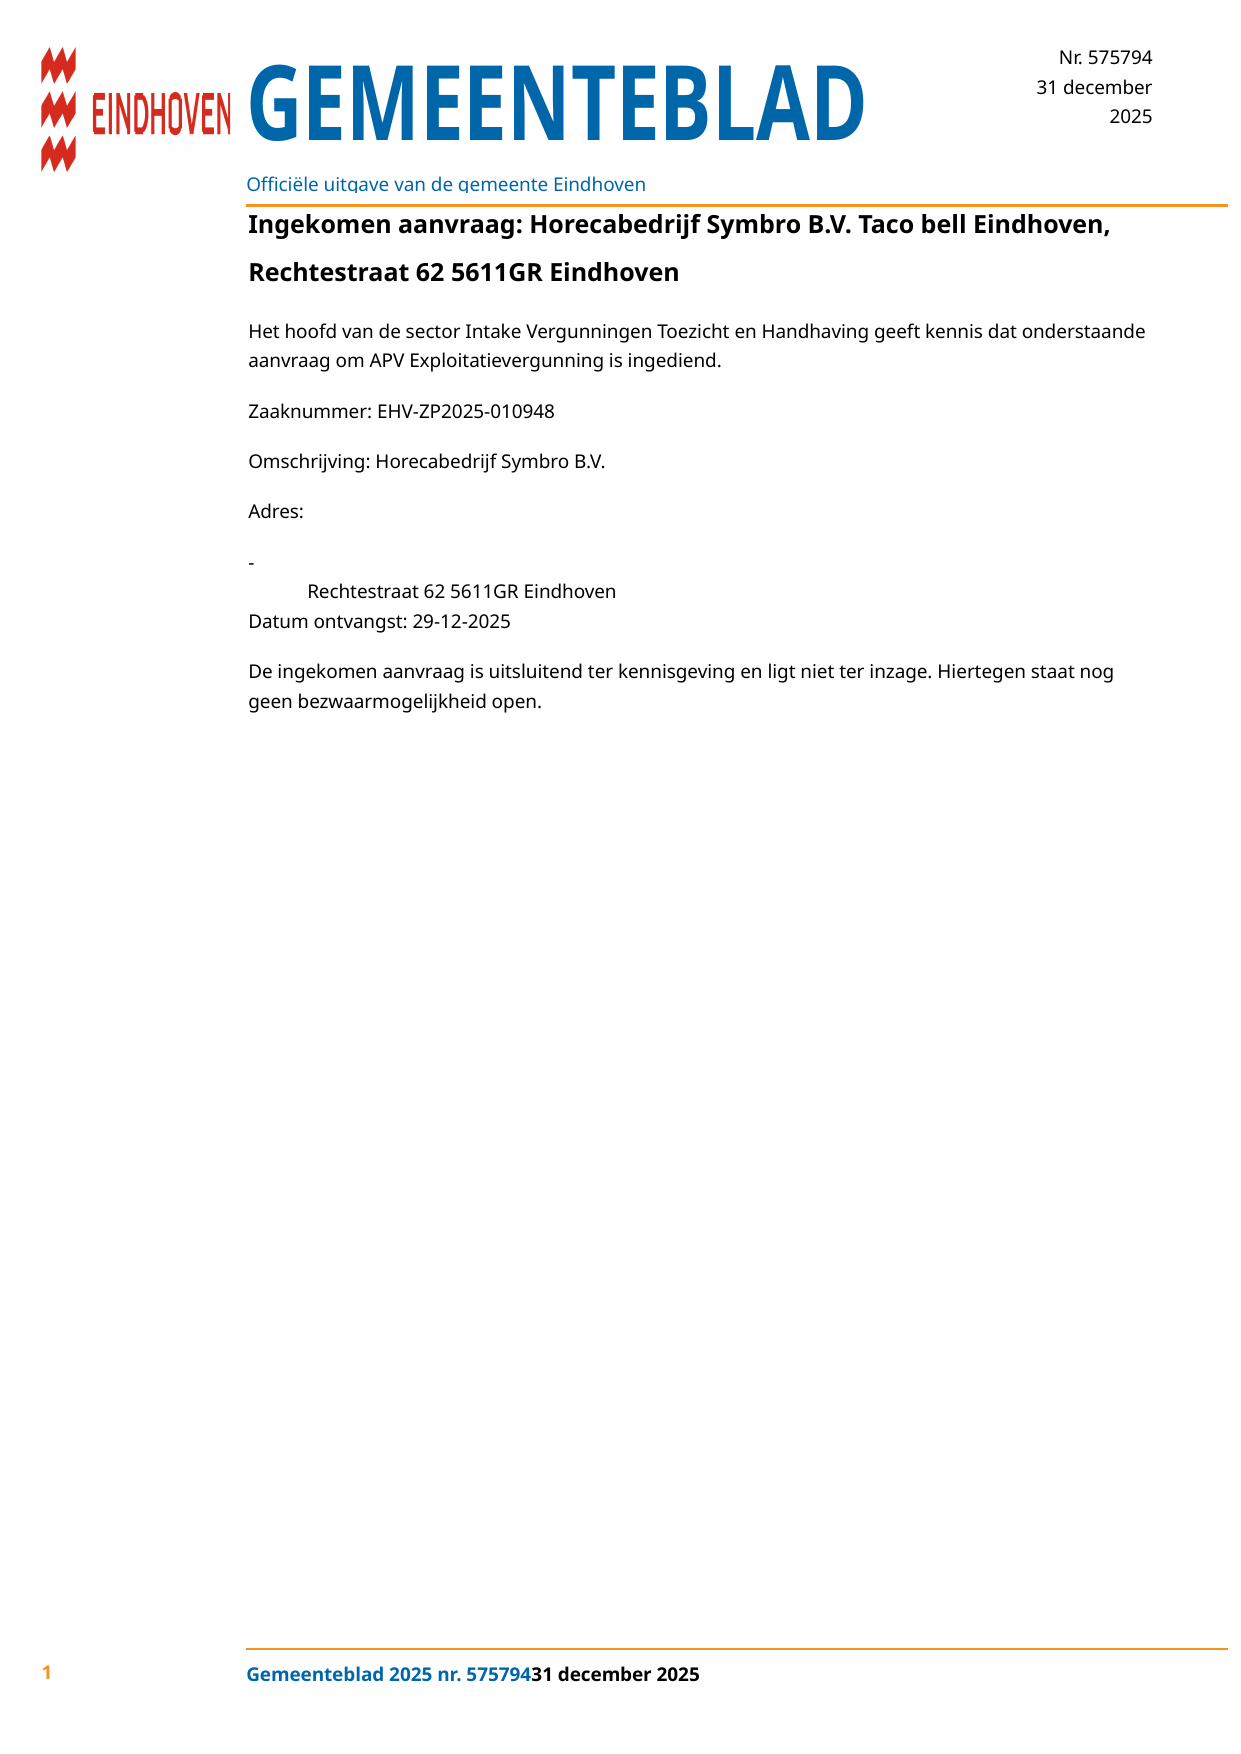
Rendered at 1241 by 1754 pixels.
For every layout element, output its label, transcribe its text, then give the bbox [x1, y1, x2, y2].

text De ingekomen aanvraag is uitsluitend ter kennisgeving en ligt niet ter inzage. Hiertegen staat nog geen bezwaarmogelijkheid open. [248, 659, 1152, 714]
text Ingekomen aanvraag: Horecabedrijf Symbro B.V. Taco bell Eindhoven, Rechtestraat 62 5611GR Eindhoven [248, 207, 1152, 288]
text Datum ontvangst: 29-12-2025 [248, 608, 1152, 634]
text Omschrijving: Horecabedrijf Symbro B.V. [248, 448, 1152, 474]
list Rechtestraat 62 5611GR Eindhoven [248, 579, 1152, 604]
picture [41, 47, 231, 172]
text Adres: [248, 499, 1152, 524]
text Zaaknummer: EHV-ZP2025-010948 [248, 398, 1152, 424]
text Het hoofd van de sector Intake Vergunningen Toezicht en Handhaving geeft kennis dat onderstaande aanvraag om APV Exploitatievergunning is ingediend. [248, 318, 1152, 373]
